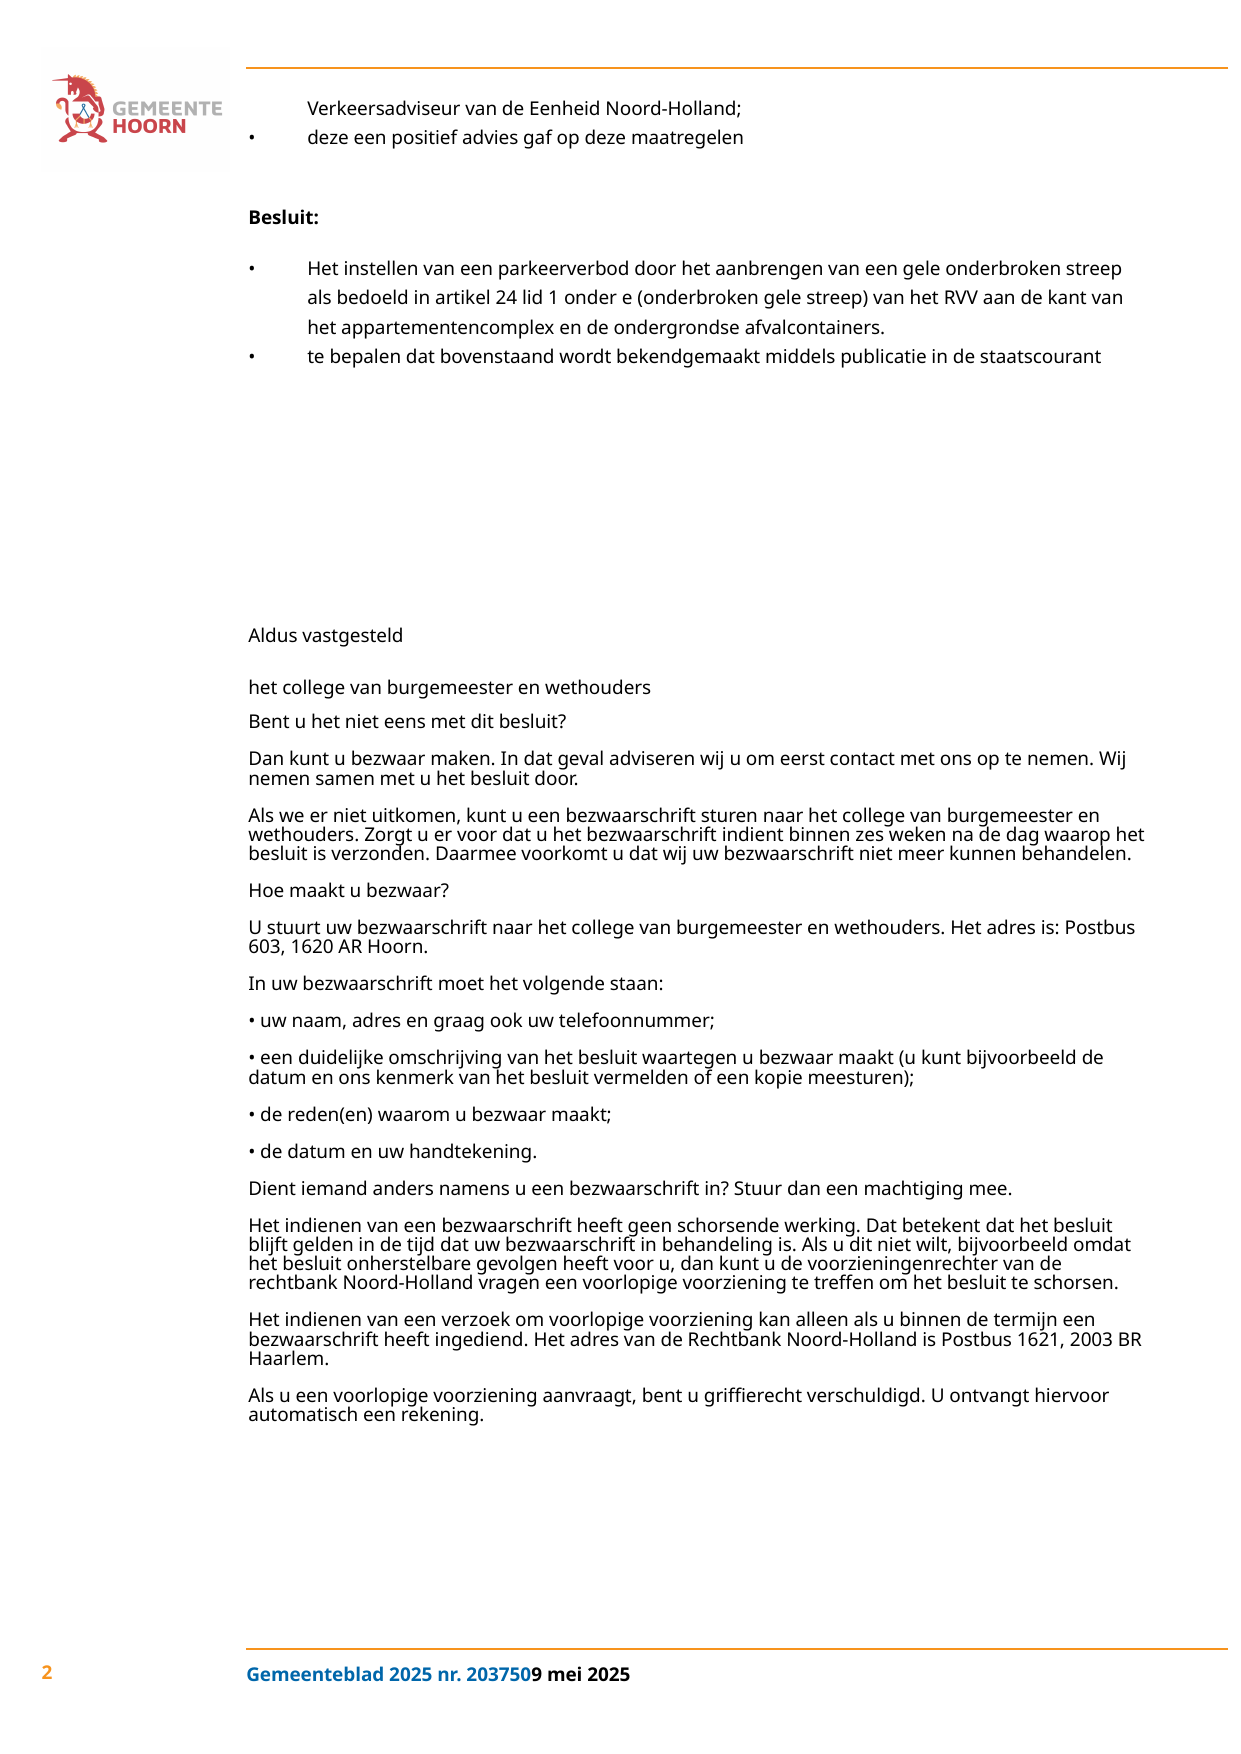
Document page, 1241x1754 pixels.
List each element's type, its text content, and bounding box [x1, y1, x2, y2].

text Besluit: [248, 204, 1152, 230]
text Aldus vastgesteld [248, 623, 1152, 648]
text Bent u het niet eens met dit besluit? [248, 713, 1152, 733]
list Verkeersadviseur van de Eenheid Noord-Holland; [248, 95, 1152, 121]
text Het indienen van een verzoek om voorlopige voorziening kan alleen als u binnen de termijn een bezwaarschrift heeft ingediend. Het adres van de Rechtbank Noord-Holland is Postbus 1621, 2003 BR Haarlem. [248, 1311, 1152, 1369]
text het college van burgemeester en wethouders [248, 674, 1152, 700]
text Het indienen van een bezwaarschrift heeft geen schorsende werking. Dat betekent dat het besluit blijft gelden in de tijd dat uw bezwaarschrift in behandeling is. Als u dit niet wilt, bijvoorbeeld omdat het besluit onherstelbare gevolgen heeft voor u, dan kunt u de voorzieningenrechter van de rechtbank Noord-Holland vragen een voorlopige voorziening te treffen om het besluit te schorsen. [248, 1217, 1152, 1294]
text • een duidelijke omschrijving van het besluit waartegen u bezwaar maakt (u kunt bijvoorbeeld de datum en ons kenmerk van het besluit vermelden of een kopie meesturen); [248, 1049, 1152, 1088]
text Als u een voorlopige voorziening aanvraagt, bent u griffierecht verschuldigd. U ontvangt hiervoor automatisch een rekening. [248, 1387, 1152, 1425]
list te bepalen dat bovenstaand wordt bekendgemaakt middels publicatie in de staatscourant [248, 343, 1152, 369]
text • uw naam, adres en graag ook uw telefoonnummer; [248, 1012, 1152, 1032]
text U stuurt uw bezwaarschrift naar het college van burgemeester en wethouders. Het adres is: Postbus 603, 1620 AR Hoorn. [248, 919, 1152, 958]
text Dient iemand anders namens u een bezwaarschrift in? Stuur dan een machtiging mee. [248, 1179, 1152, 1199]
list Het instellen van een parkeerverbod door het aanbrengen van een gele onderbroken streep als bedoeld in artikel 24 lid 1 onder e (onderbroken gele streep) van het RVV aan de kant van het appartementencomplex en de ondergrondse afvalcontainers. [248, 255, 1152, 340]
text • de datum en uw handtekening. [248, 1143, 1152, 1162]
list deze een positief advies gaf op deze maatregelen [248, 124, 1152, 150]
text • de reden(en) waarom u bezwaar maakt; [248, 1106, 1152, 1125]
text Als we er niet uitkomen, kunt u een bezwaarschrift sturen naar het college van burgemeester en wethouders. Zorgt u er voor dat u het bezwaarschrift indient binnen zes weken na de dag waarop het besluit is verzonden. Daarmee voorkomt u dat wij uw bezwaarschrift niet meer kunnen behandelen. [248, 807, 1152, 864]
picture [41, 47, 231, 172]
text Hoe maakt u bezwaar? [248, 882, 1152, 901]
text In uw bezwaarschrift moet het volgende staan: [248, 975, 1152, 995]
text Dan kunt u bezwaar maken. In dat geval adviseren wij u om eerst contact met ons op te nemen. Wij nemen samen met u het besluit door. [248, 750, 1152, 789]
